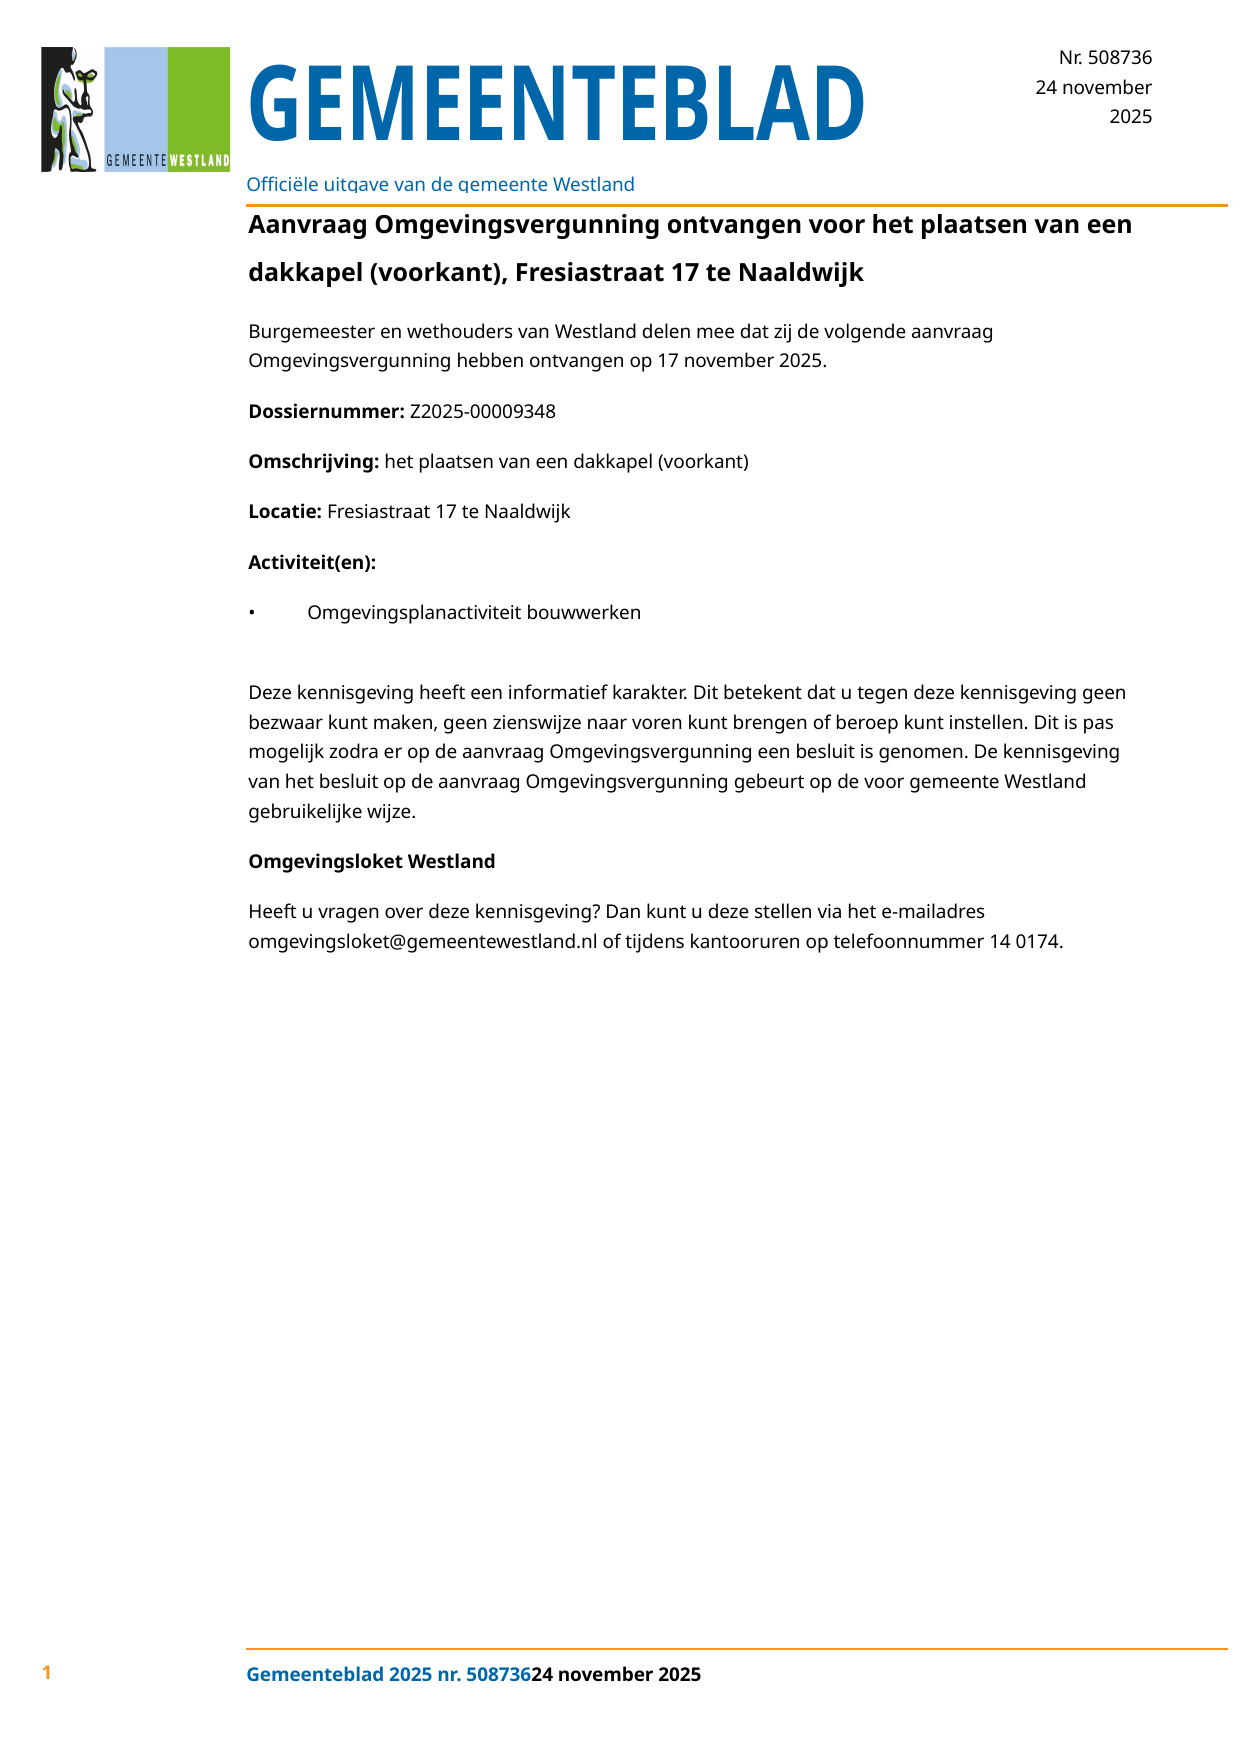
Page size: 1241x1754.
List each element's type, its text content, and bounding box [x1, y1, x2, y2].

text Deze kennisgeving heeft een informatief karakter. Dit betekent dat u tegen deze kennisgeving geen bezwaar kunt maken, geen zienswijze naar voren kunt brengen of beroep kunt instellen. Dit is pas mogelijk zodra er op de aanvraag Omgevingsvergunning een besluit is genomen. De kennisgeving van het besluit op de aanvraag Omgevingsvergunning gebeurt op de voor gemeente Westland gebruikelijke wijze. [248, 679, 1152, 824]
text Omschrijving: het plaatsen van een dakkapel (voorkant) [248, 448, 1152, 474]
text Locatie: Fresiastraat 17 te Naaldwijk [248, 499, 1152, 524]
text Dossiernummer: Z2025-00009348 [248, 398, 1152, 424]
text Burgemeester en wethouders van Westland delen mee dat zij de volgende aanvraag Omgevingsvergunning hebben ontvangen op 17 november 2025. [248, 318, 1152, 373]
text Omgevingsloket Westland [248, 848, 1152, 874]
text Heeft u vragen over deze kennisgeving? Dan kunt u deze stellen via het e-mailadres omgevingsloket@gemeentewestland.nl of tijdens kantooruren op telefoonnummer 14 0174. [248, 899, 1152, 954]
text Activiteit(en): [248, 549, 1152, 575]
picture [41, 47, 231, 172]
text Aanvraag Omgevingsvergunning ontvangen voor het plaatsen van een dakkapel (voorkant), Fresiastraat 17 te Naaldwijk [248, 207, 1152, 288]
list Omgevingsplanactiviteit bouwwerken [248, 599, 1152, 625]
